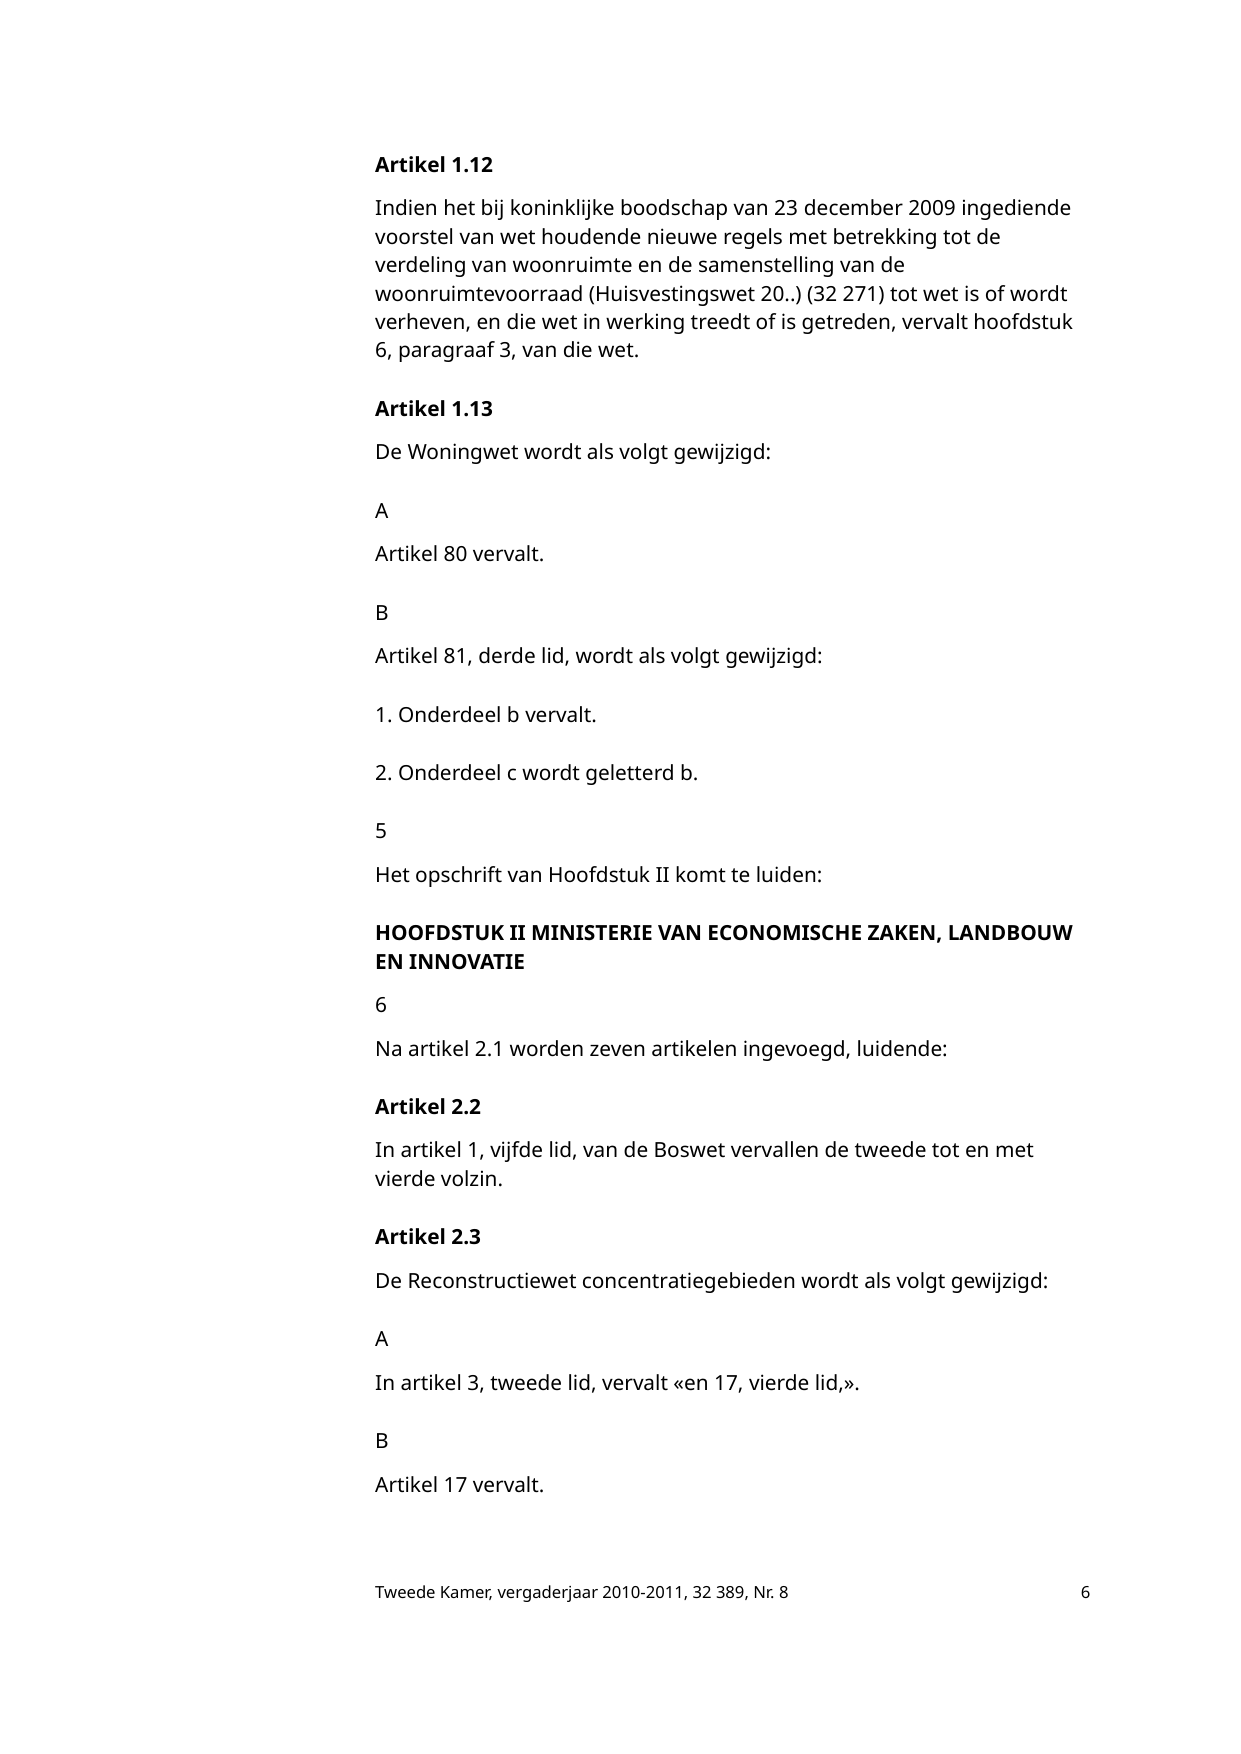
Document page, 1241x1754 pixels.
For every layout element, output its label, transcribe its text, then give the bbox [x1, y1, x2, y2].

text Na artikel 2.1 worden zeven artikelen ingevoegd, luidende: [375, 1034, 1090, 1062]
text Artikel 80 vervalt. [375, 539, 1090, 568]
text 5 [375, 817, 1090, 845]
text Artikel 17 vervalt. [375, 1470, 1090, 1498]
text In artikel 3, tweede lid, vervalt «en 17, vierde lid,». [375, 1368, 1090, 1396]
text Het opschrift van Hoofdstuk II komt te luiden: [375, 860, 1090, 888]
text 2. Onderdeel c wordt geletterd b. [375, 758, 1090, 787]
text 6 [375, 990, 1090, 1019]
text Indien het bij koninklijke boodschap van 23 december 2009 ingediende voorstel van wet houdende nieuwe regels met betrekking tot de verdeling van woonruimte en de samenstelling van de woonruimtevoorraad (Huisvestingswet 20..) (32 271) tot wet is of wordt verheven, en die wet in werking treedt of is getreden, vervalt hoofdstuk 6, paragraaf 3, van die wet. [375, 193, 1090, 364]
text Artikel 2.2 [375, 1092, 1090, 1121]
text B [375, 1426, 1090, 1455]
text Artikel 2.3 [375, 1222, 1090, 1251]
text 1. Onderdeel b vervalt. [375, 700, 1090, 728]
text De Woningwet wordt als volgt gewijzigd: [375, 437, 1090, 466]
text A [375, 1324, 1090, 1353]
text In artikel 1, vijfde lid, van de Boswet vervallen de tweede tot en met vierde volzin. [375, 1136, 1090, 1192]
text Artikel 1.12 [375, 150, 1090, 178]
text A [375, 496, 1090, 524]
text B [375, 598, 1090, 626]
text Artikel 81, derde lid, wordt als volgt gewijzigd: [375, 641, 1090, 670]
text HOOFDSTUK II MINISTERIE VAN ECONOMISCHE ZAKEN, LANDBOUW EN INNOVATIE [375, 918, 1090, 975]
text Artikel 1.13 [375, 394, 1090, 422]
text De Reconstructiewet concentratiegebieden wordt als volgt gewijzigd: [375, 1266, 1090, 1294]
